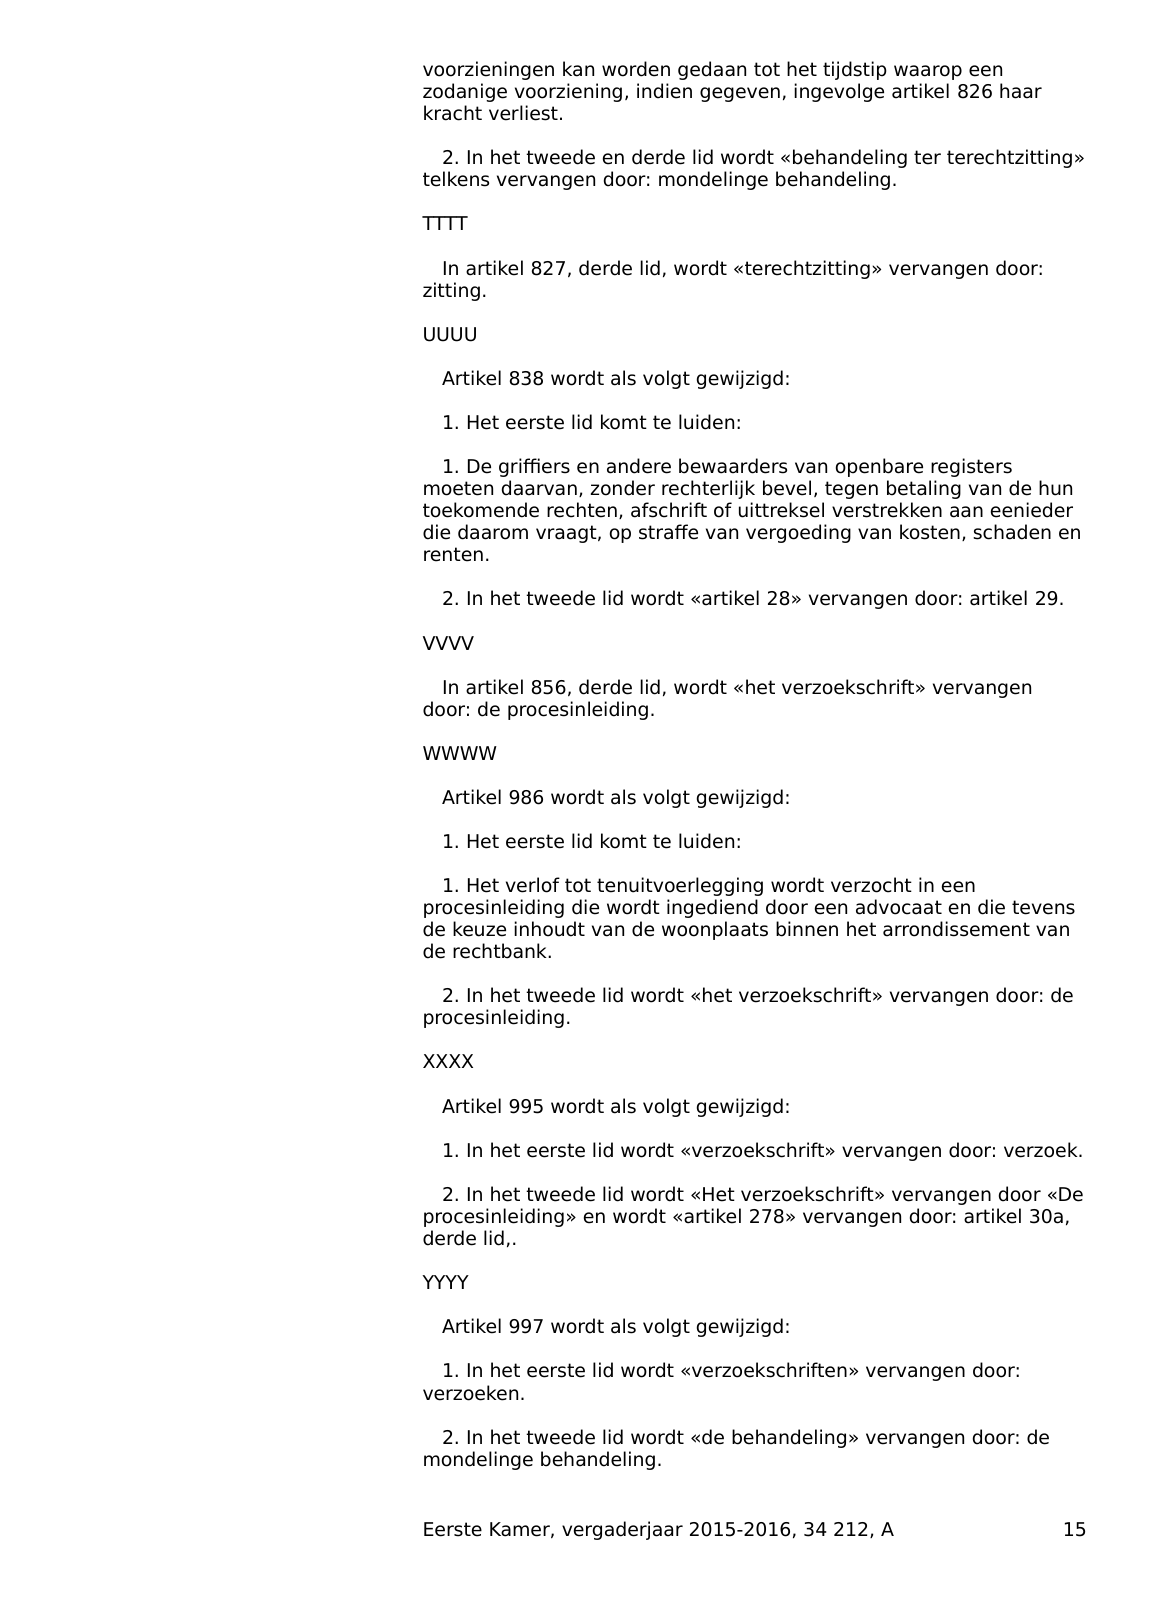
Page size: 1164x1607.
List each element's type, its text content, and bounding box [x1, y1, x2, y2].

text 1. Het verlof tot tenuitvoerlegging wordt verzocht in een procesinleiding die wordt ingediend door een advocaat en die tevens de keuze inhoudt van de woonplaats binnen het arrondissement van de rechtbank. [422, 875, 1087, 963]
text 1. Het eerste lid komt te luiden: [422, 831, 1087, 853]
text 2. In het tweede lid wordt «artikel 28» vervangen door: artikel 29. [422, 588, 1087, 610]
text 1. De griffiers en andere bewaarders van openbare registers moeten daarvan, zonder rechterlijk bevel, tegen betaling van de hun toekomende rechten, afschrift of uittreksel verstrekken aan eenieder die daarom vraagt, op straffe van vergoeding van kosten, schaden en renten. [422, 456, 1087, 566]
text Artikel 838 wordt als volgt gewijzigd: [422, 368, 1087, 390]
text VVVV [422, 632, 1087, 654]
text Artikel 995 wordt als volgt gewijzigd: [422, 1096, 1087, 1118]
text UUUU [422, 324, 1087, 346]
text 1. In het eerste lid wordt «verzoekschrift» vervangen door: verzoek. [422, 1140, 1087, 1162]
text TTTT [422, 213, 1087, 235]
text 1. Het eerste lid komt te luiden: [422, 412, 1087, 434]
text 2. In het tweede lid wordt «Het verzoekschrift» vervangen door «De procesinleiding» en wordt «artikel 278» vervangen door: artikel 30a, derde lid,. [422, 1184, 1087, 1250]
text 2. In het tweede en derde lid wordt «behandeling ter terechtzitting» telkens vervangen door: mondelinge behandeling. [422, 147, 1087, 191]
text XXXX [422, 1051, 1087, 1073]
text 1. In het eerste lid wordt «verzoekschriften» vervangen door: verzoeken. [422, 1360, 1087, 1404]
text voorzieningen kan worden gedaan tot het tijdstip waarop een zodanige voorziening, indien gegeven, ingevolge artikel 826 haar kracht verliest. [422, 59, 1087, 125]
text 2. In het tweede lid wordt «de behandeling» vervangen door: de mondelinge behandeling. [422, 1427, 1087, 1471]
text 2. In het tweede lid wordt «het verzoekschrift» vervangen door: de procesinleiding. [422, 985, 1087, 1029]
text YYYY [422, 1272, 1087, 1294]
text Artikel 997 wordt als volgt gewijzigd: [422, 1316, 1087, 1338]
text Artikel 986 wordt als volgt gewijzigd: [422, 787, 1087, 809]
text In artikel 827, derde lid, wordt «terechtzitting» vervangen door: zitting. [422, 257, 1087, 301]
text WWWW [422, 743, 1087, 765]
text In artikel 856, derde lid, wordt «het verzoekschrift» vervangen door: de procesinleiding. [422, 677, 1087, 721]
